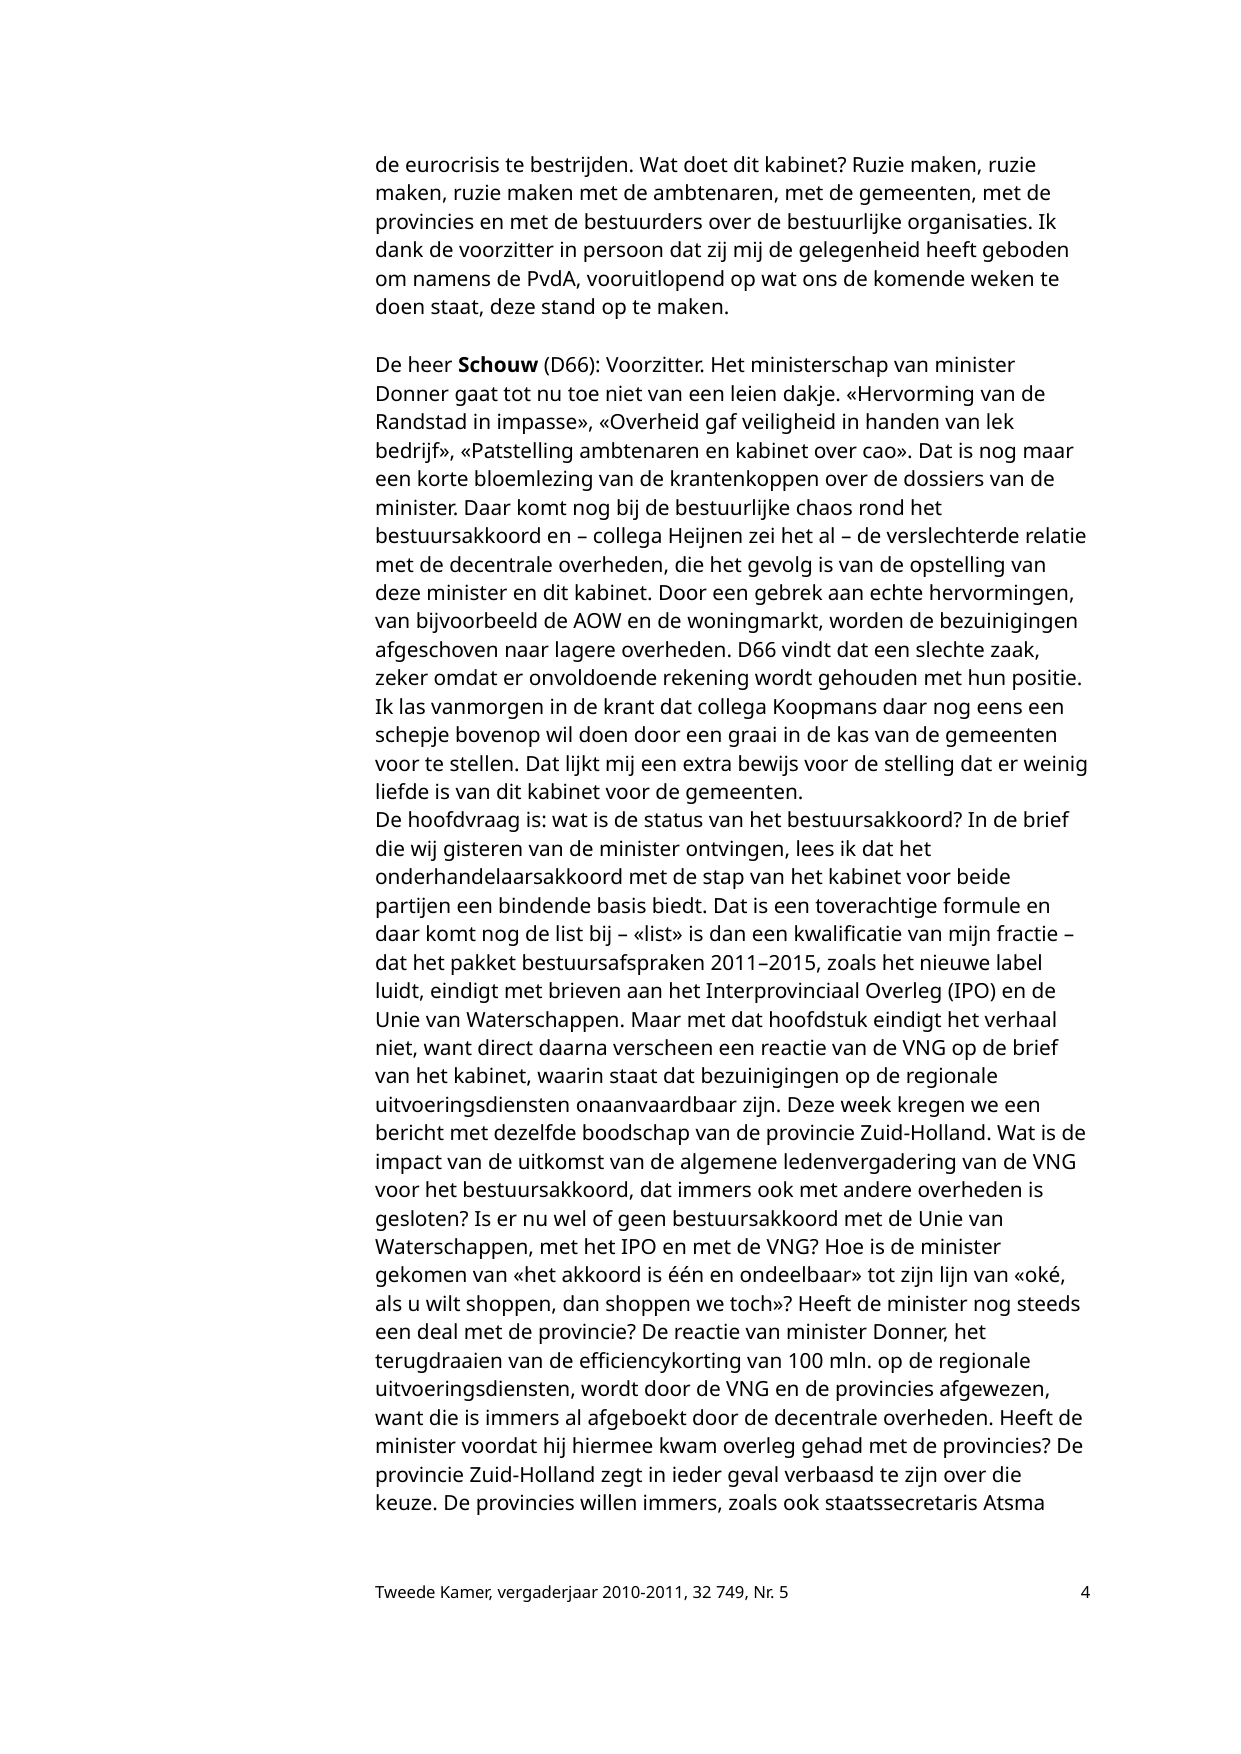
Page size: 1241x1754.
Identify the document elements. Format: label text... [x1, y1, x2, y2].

text De hoofdvraag is: wat is de status van het bestuursakkoord? In de brief die wij gisteren van de minister ontvingen, lees ik dat het onderhandelaarsakkoord met de stap van het kabinet voor beide partijen een bindende basis biedt. Dat is een toverachtige formule en daar komt nog de list bij – «list» is dan een kwalificatie van mijn fractie – dat het pakket bestuursafspraken 2011–2015, zoals het nieuwe label luidt, eindigt met brieven aan het Interprovinciaal Overleg (IPO) en de Unie van Waterschappen. Maar met dat hoofdstuk eindigt het verhaal niet, want direct daarna verscheen een reactie van de VNG op de brief van het kabinet, waarin staat dat bezuinigingen op de regionale uitvoeringsdiensten onaanvaardbaar zijn. Deze week kregen we een bericht met dezelfde boodschap van de provincie Zuid-Holland. Wat is de impact van de uitkomst van de algemene ledenvergadering van de VNG voor het bestuursakkoord, dat immers ook met andere overheden is gesloten? Is er nu wel of geen bestuursakkoord met de Unie van Waterschappen, met het IPO en met de VNG? Hoe is de minister gekomen van «het akkoord is één en ondeelbaar» tot zijn lijn van «oké, als u wilt shoppen, dan shoppen we toch»? Heeft de minister nog steeds een deal met de provincie? De reactie van minister Donner, het terugdraaien van de efficiencykorting van 100 mln. op de regionale uitvoeringsdiensten, wordt door de VNG en de provincies afgewezen, want die is immers al afgeboekt door de decentrale overheden. Heeft de minister voordat hij hiermee kwam overleg gehad met de provincies? De provincie Zuid-Holland zegt in ieder geval verbaasd te zijn over die keuze. De provincies willen immers, zoals ook staatssecretaris Atsma [375, 806, 1090, 1517]
text de eurocrisis te bestrijden. Wat doet dit kabinet? Ruzie maken, ruzie maken, ruzie maken met de ambtenaren, met de gemeenten, met de provincies en met de bestuurders over de bestuurlijke organisaties. Ik dank de voorzitter in persoon dat zij mij de gelegenheid heeft geboden om namens de PvdA, vooruitlopend op wat ons de komende weken te doen staat, deze stand op te maken. [375, 150, 1090, 321]
text De heer Schouw (D66): Voorzitter. Het ministerschap van minister Donner gaat tot nu toe niet van een leien dakje. «Hervorming van de Randstad in impasse», «Overheid gaf veiligheid in handen van lek bedrijf», «Patstelling ambtenaren en kabinet over cao». Dat is nog maar een korte bloemlezing van de krantenkoppen over de dossiers van de minister. Daar komt nog bij de bestuurlijke chaos rond het bestuursakkoord en – collega Heijnen zei het al – de verslechterde relatie met de decentrale overheden, die het gevolg is van de opstelling van deze minister en dit kabinet. Door een gebrek aan echte hervormingen, van bijvoorbeeld de AOW en de woningmarkt, worden de bezuinigingen afgeschoven naar lagere overheden. D66 vindt dat een slechte zaak, zeker omdat er onvoldoende rekening wordt gehouden met hun positie. Ik las vanmorgen in de krant dat collega Koopmans daar nog eens een schepje bovenop wil doen door een graai in de kas van de gemeenten voor te stellen. Dat lijkt mij een extra bewijs voor de stelling dat er weinig liefde is van dit kabinet voor de gemeenten. [375, 351, 1090, 806]
